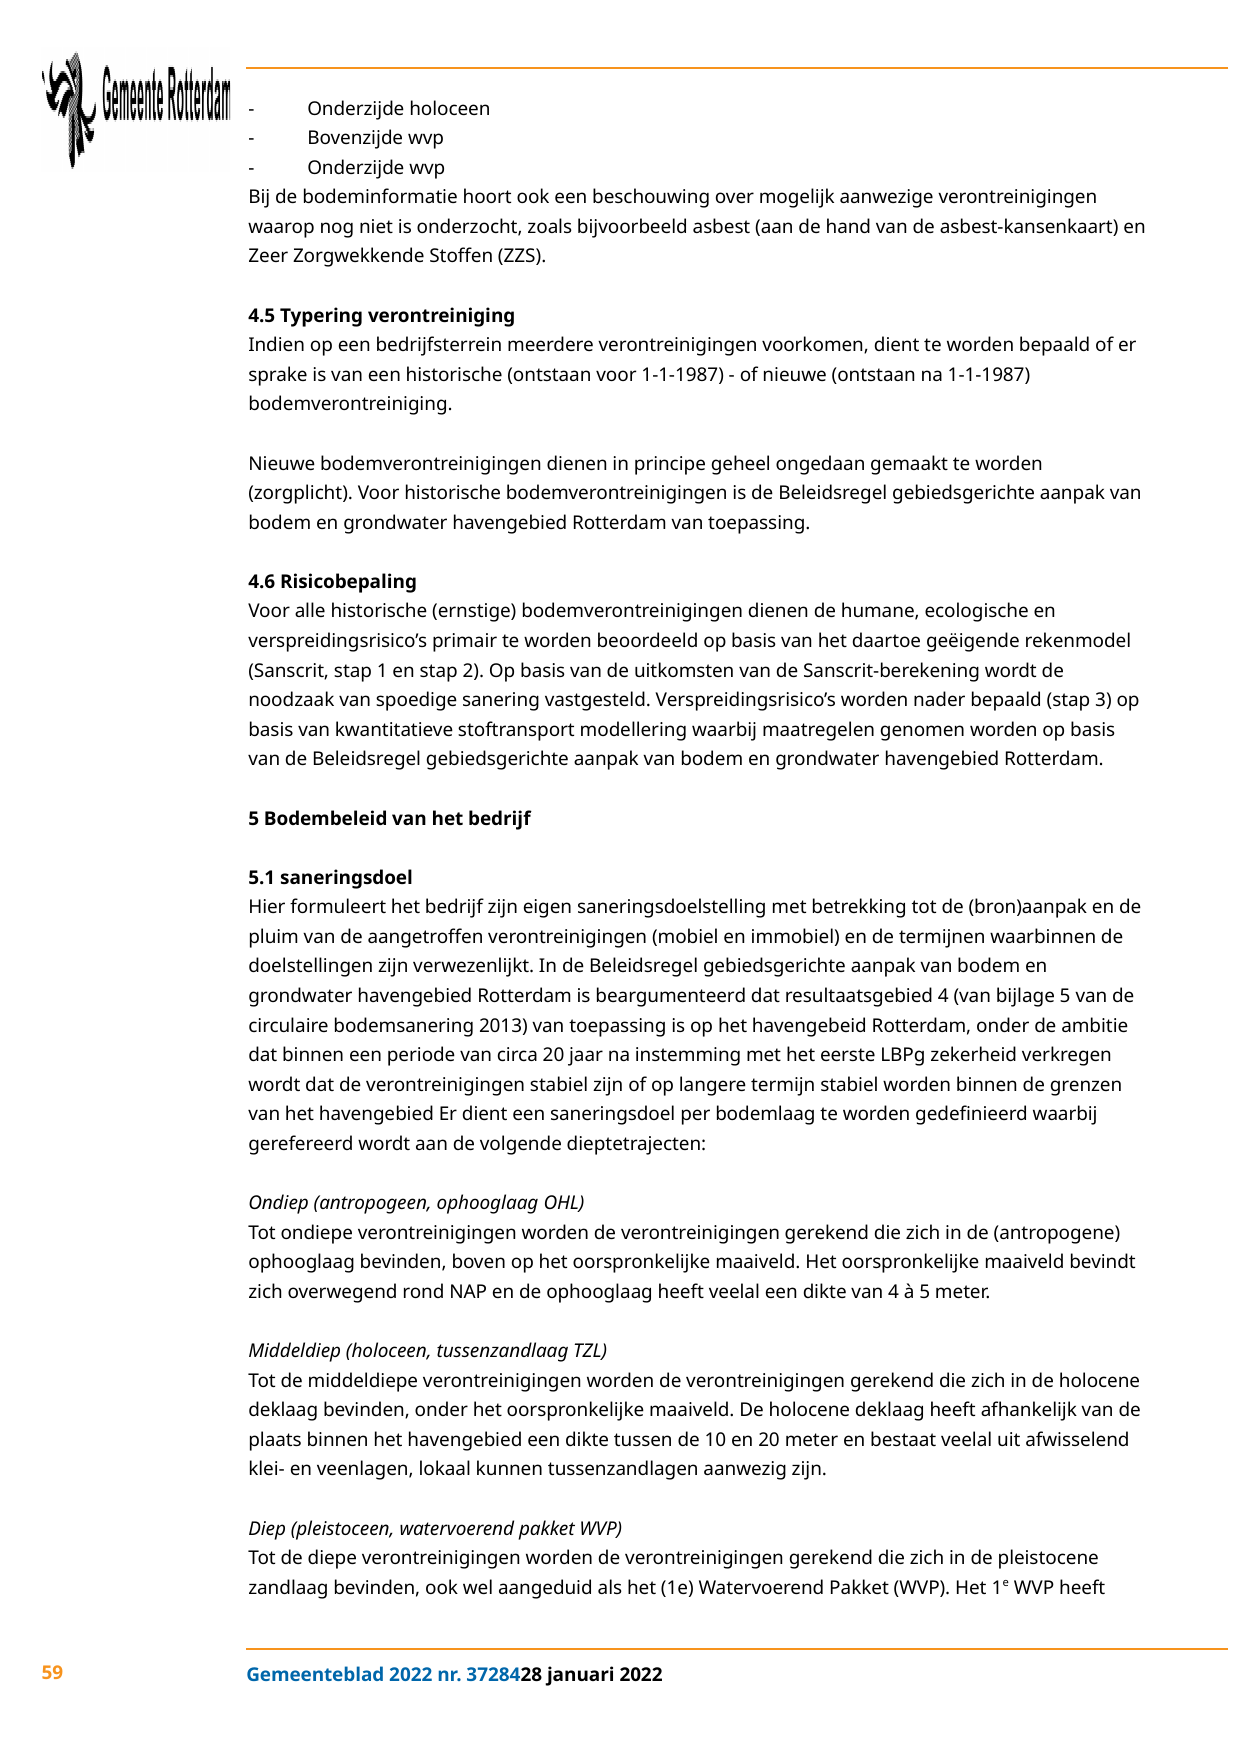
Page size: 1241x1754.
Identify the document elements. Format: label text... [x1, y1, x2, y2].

text 5 Bodembeleid van het bedrijf [248, 805, 1152, 831]
text 4.5 Typering verontreiniging [248, 302, 1152, 328]
text 4.6 Risicobepaling [248, 568, 1152, 594]
text Diep (pleistoceen, watervoerend pakket WVP) [248, 1515, 1152, 1541]
text 5.1 saneringsdoel [248, 864, 1152, 890]
text Middeldiep (holoceen, tussenzandlaag TZL) [248, 1337, 1152, 1363]
picture [41, 47, 231, 172]
text Bij de bodeminformatie hoort ook een beschouwing over mogelijk aanwezige verontreinigingen waarop nog niet is onderzocht, zoals bijvoorbeeld asbest (aan de hand van de asbest-kansenkaart) en Zeer Zorgwekkende Stoffen (ZZS). [248, 183, 1152, 268]
text Tot ondiepe verontreinigingen worden de verontreinigingen gerekend die zich in de (antropogene) ophooglaag bevinden, boven op het oorspronkelijke maaiveld. Het oorspronkelijke maaiveld bevindt zich overwegend rond NAP en de ophooglaag heeft veelal een dikte van 4 à 5 meter. [248, 1219, 1152, 1304]
text Hier formuleert het bedrijf zijn eigen saneringsdoelstelling met betrekking tot de (bron)aanpak en de pluim van de aangetroffen verontreinigingen (mobiel en immobiel) en de termijnen waarbinnen de doelstellingen zijn verwezenlijkt. In de Beleidsregel gebiedsgerichte aanpak van bodem en grondwater havengebied Rotterdam is beargumenteerd dat resultaatsgebied 4 (van bijlage 5 van de circulaire bodemsanering 2013) van toepassing is op het havengebeid Rotterdam, onder de ambitie dat binnen een periode van circa 20 jaar na instemming met het eerste LBPg zekerheid verkregen wordt dat de verontreinigingen stabiel zijn of op langere termijn stabiel worden binnen de grenzen van het havengebied Er dient een saneringsdoel per bodemlaag te worden gedefinieerd waarbij gerefereerd wordt aan de volgende dieptetrajecten: [248, 893, 1152, 1156]
list Onderzijde wvp [248, 154, 1152, 180]
text Tot de diepe verontreinigingen worden de verontreinigingen gerekend die zich in de pleistocene zandlaag bevinden, ook wel aangeduid als het (1e) Watervoerend Pakket (WVP). Het 1e WVP heeft [248, 1544, 1152, 1600]
list Bovenzijde wvp [248, 124, 1152, 150]
text Tot de middeldiepe verontreinigingen worden de verontreinigingen gerekend die zich in de holocene deklaag bevinden, onder het oorspronkelijke maaiveld. De holocene deklaag heeft afhankelijk van de plaats binnen het havengebied een dikte tussen de 10 en 20 meter en bestaat veelal uit afwisselend klei- en veenlagen, lokaal kunnen tussenzandlagen aanwezig zijn. [248, 1367, 1152, 1481]
text Nieuwe bodemverontreinigingen dienen in principe geheel ongedaan gemaakt te worden (zorgplicht). Voor historische bodemverontreinigingen is de Beleidsregel gebiedsgerichte aanpak van bodem en grondwater havengebied Rotterdam van toepassing. [248, 450, 1152, 535]
text Voor alle historische (ernstige) bodemverontreinigingen dienen de humane, ecologische en verspreidingsrisico’s primair te worden beoordeeld op basis van het daartoe geëigende rekenmodel (Sanscrit, stap 1 en stap 2). Op basis van de uitkomsten van de Sanscrit-berekening wordt de noodzaak van spoedige sanering vastgesteld. Verspreidingsrisico’s worden nader bepaald (stap 3) op basis van kwantitatieve stoftransport modellering waarbij maatregelen genomen worden op basis van de Beleidsregel gebiedsgerichte aanpak van bodem en grondwater havengebied Rotterdam. [248, 598, 1152, 771]
text Ondiep (antropogeen, ophooglaag OHL) [248, 1189, 1152, 1215]
list Onderzijde holoceen [248, 95, 1152, 121]
text Indien op een bedrijfsterrein meerdere verontreinigingen voorkomen, dient te worden bepaald of er sprake is van een historische (ontstaan voor 1-1-1987) - of nieuwe (ontstaan na 1-1-1987) bodemverontreiniging. [248, 331, 1152, 416]
